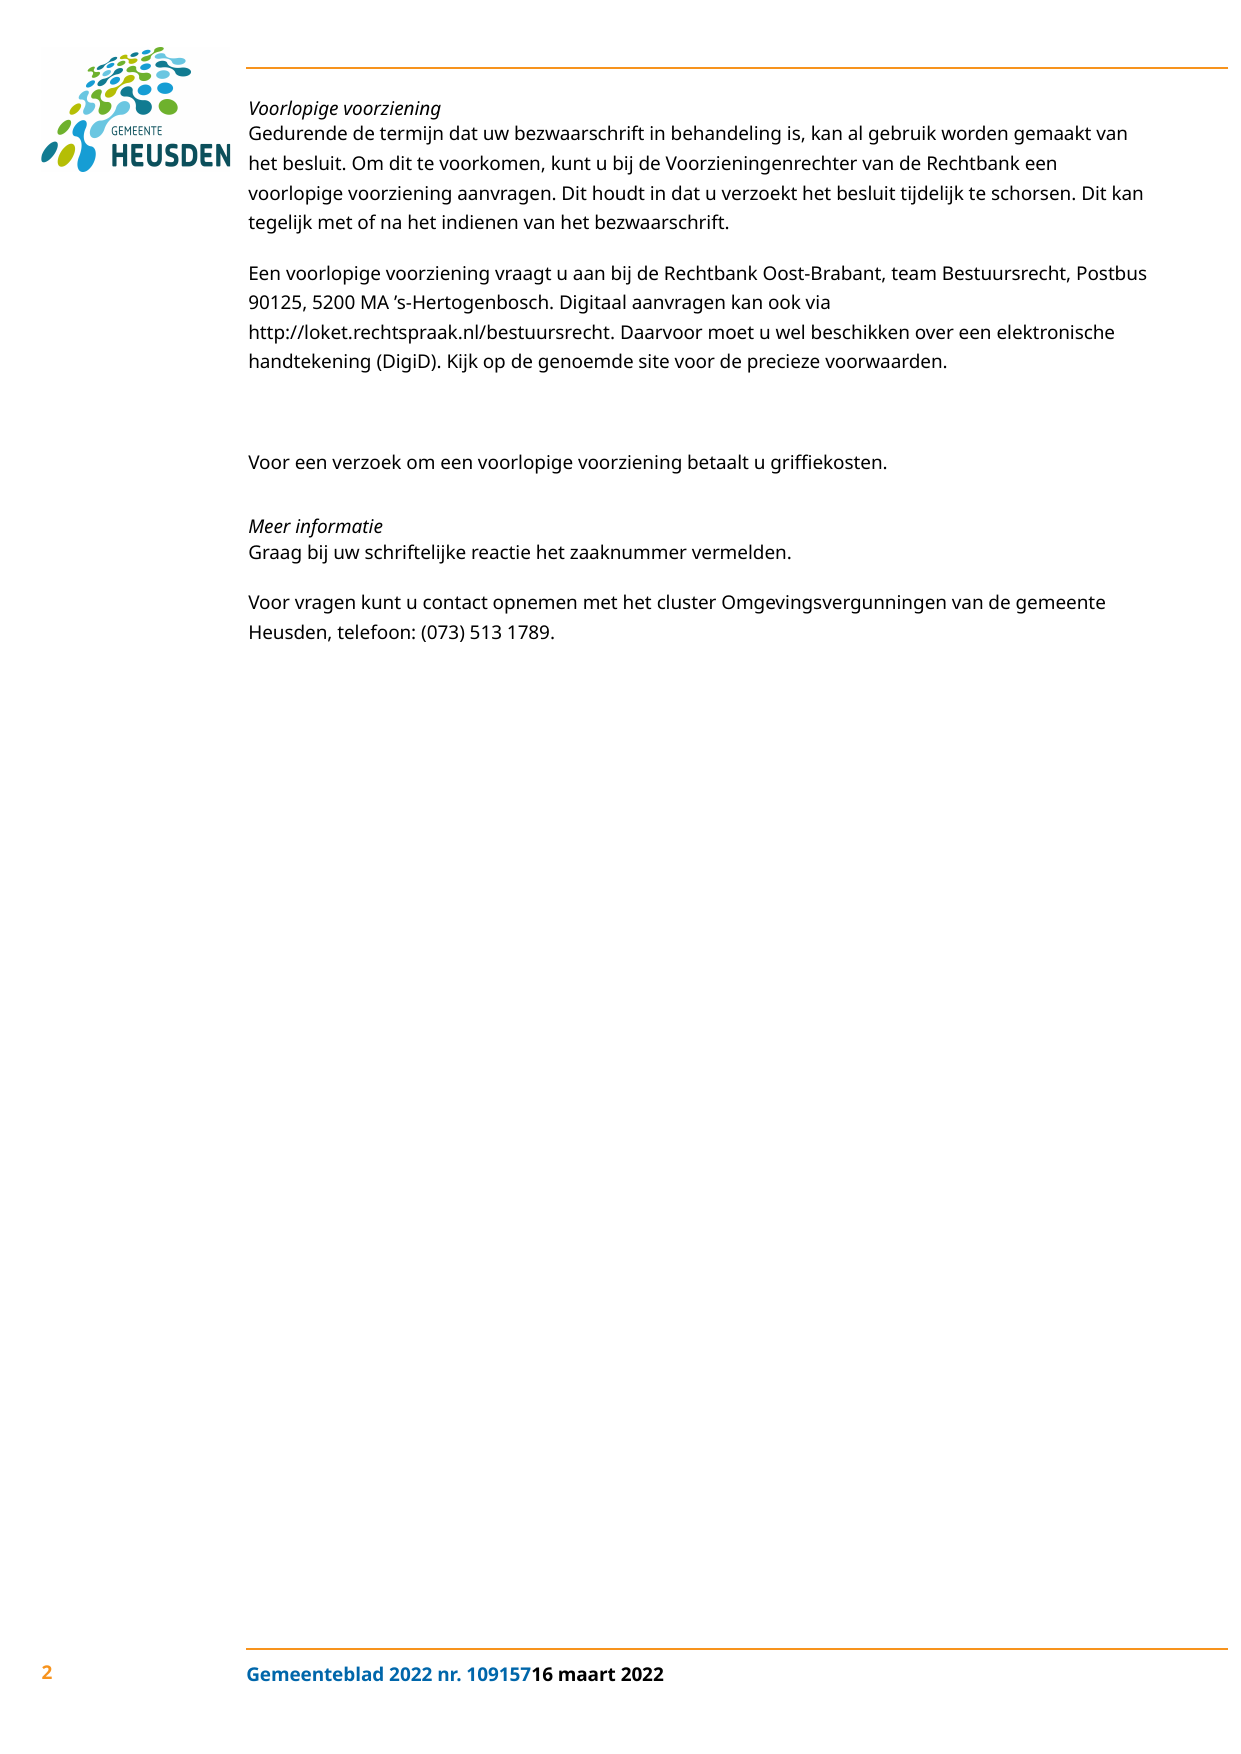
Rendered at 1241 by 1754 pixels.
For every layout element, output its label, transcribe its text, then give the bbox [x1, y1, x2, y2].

picture [41, 47, 231, 172]
text Voor een verzoek om een voorlopige voorziening betaalt u griffiekosten. [248, 449, 1152, 475]
text Meer informatie [248, 513, 1152, 539]
text Graag bij uw schriftelijke reactie het zaaknummer vermelden. [248, 539, 1152, 565]
text Gedurende de termijn dat uw bezwaarschrift in behandeling is, kan al gebruik worden gemaakt van het besluit. Om dit te voorkomen, kunt u bij de Voorzieningenrechter van de Rechtbank een voorlopige voorziening aanvragen. Dit houdt in dat u verzoekt het besluit tijdelijk te schorsen. Dit kan tegelijk met of na het indienen van het bezwaarschrift. [248, 121, 1152, 235]
text Voorlopige voorziening [248, 95, 1152, 121]
text Een voorlopige voorziening vraagt u aan bij de Rechtbank Oost-Brabant, team Bestuursrecht, Postbus 90125, 5200 MA ’s-Hertogenbosch. Digitaal aanvragen kan ook via http://loket.rechtspraak.nl/bestuursrecht. Daarvoor moet u wel beschikken over een elektronische handtekening (DigiD). Kijk op de genoemde site voor de precieze voorwaarden. [248, 260, 1152, 374]
text Voor vragen kunt u contact opnemen met het cluster Omgevingsvergunningen van de gemeente Heusden, telefoon: (073) 513 1789. [248, 589, 1152, 645]
